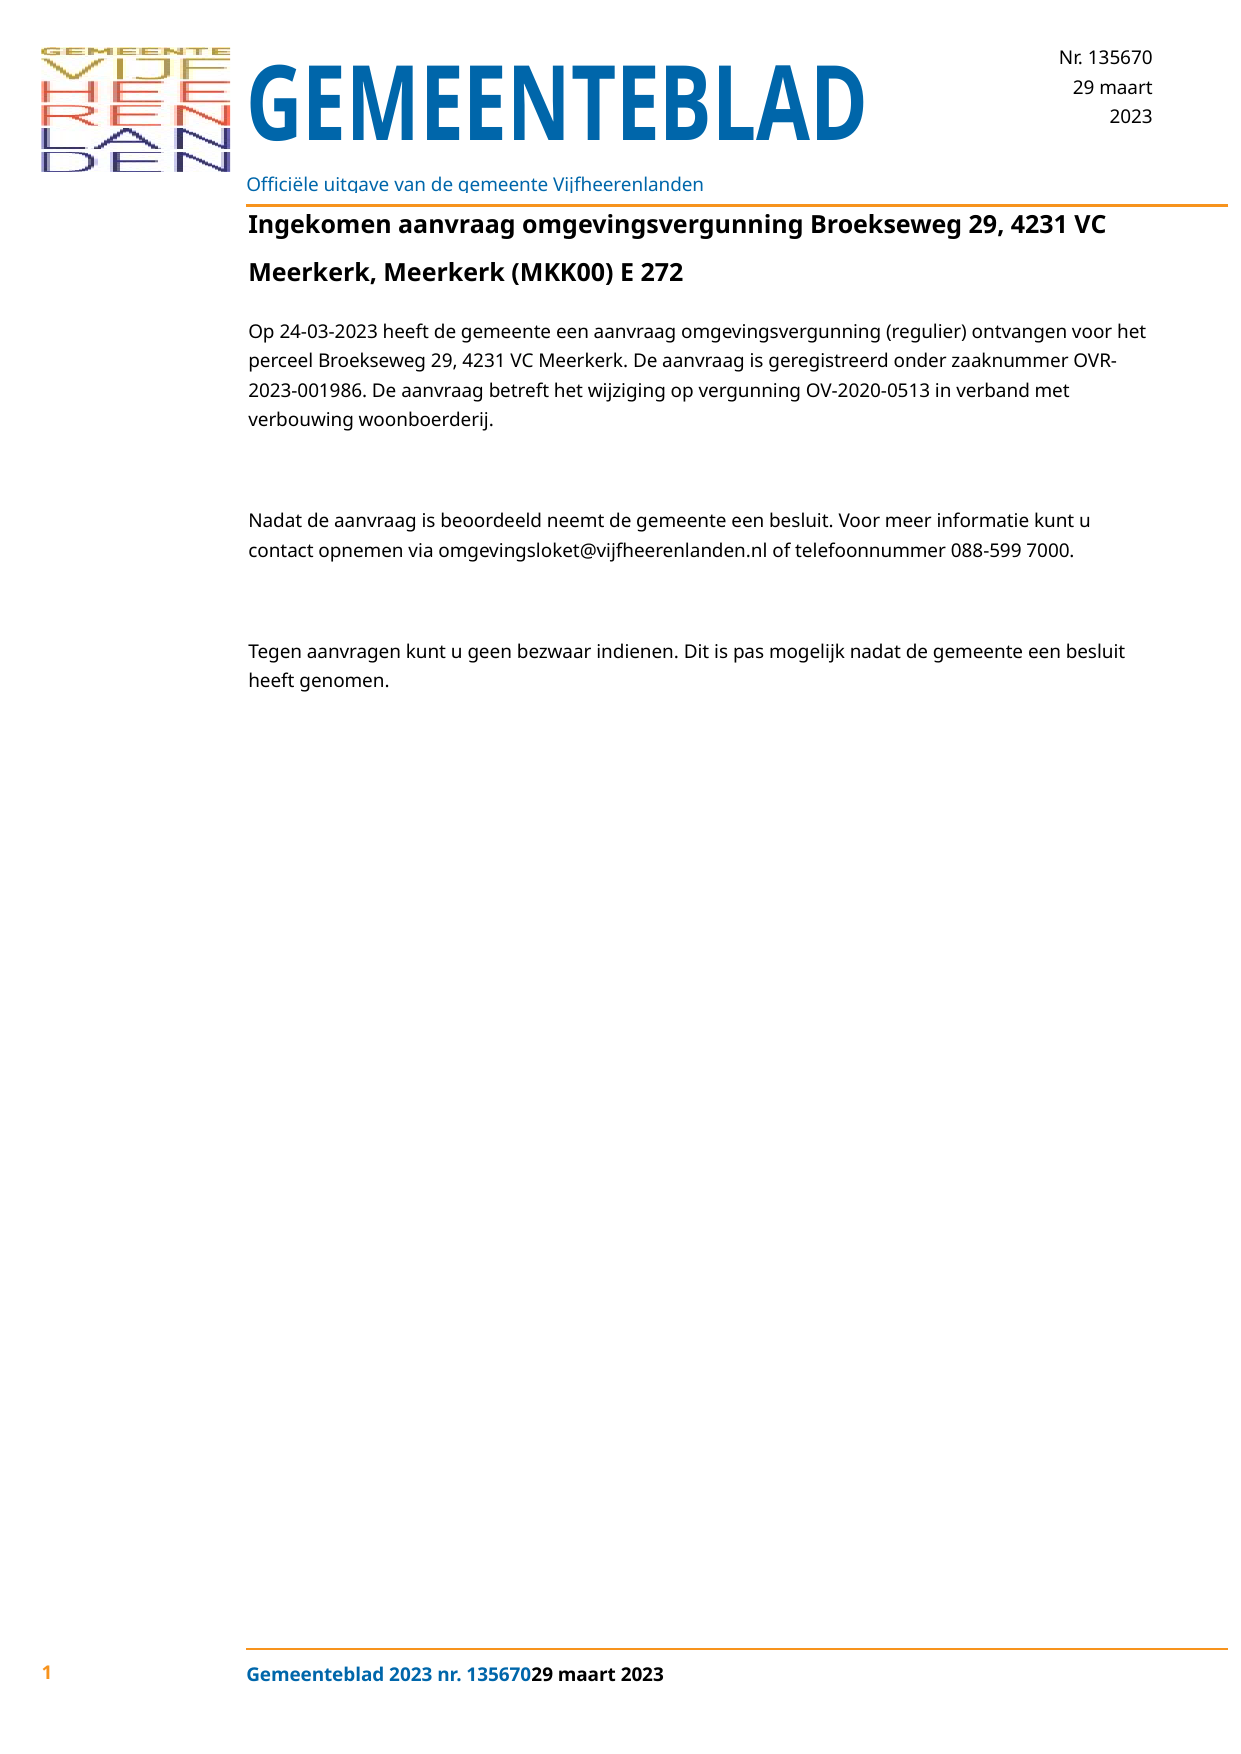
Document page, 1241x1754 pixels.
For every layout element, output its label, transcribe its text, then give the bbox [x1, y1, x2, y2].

text Nadat de aanvraag is beoordeeld neemt de gemeente een besluit. Voor meer informatie kunt u contact opnemen via omgevingsloket@vijfheerenlanden.nl of telefoonnummer 088-599 7000. [248, 507, 1152, 563]
text Tegen aanvragen kunt u geen bezwaar indienen. Dit is pas mogelijk nadat de gemeente een besluit heeft genomen. [248, 638, 1152, 693]
text Ingekomen aanvraag omgevingsvergunning Broekseweg 29, 4231 VC Meerkerk, Meerkerk (MKK00) E 272 [248, 207, 1152, 288]
text Op 24-03-2023 heeft de gemeente een aanvraag omgevingsvergunning (regulier) ontvangen voor het perceel Broekseweg 29, 4231 VC Meerkerk. De aanvraag is geregistreerd onder zaaknummer OVR-2023-001986. De aanvraag betreft het wijziging op vergunning OV-2020-0513 in verband met verbouwing woonboerderij. [248, 318, 1152, 432]
picture [41, 47, 231, 172]
